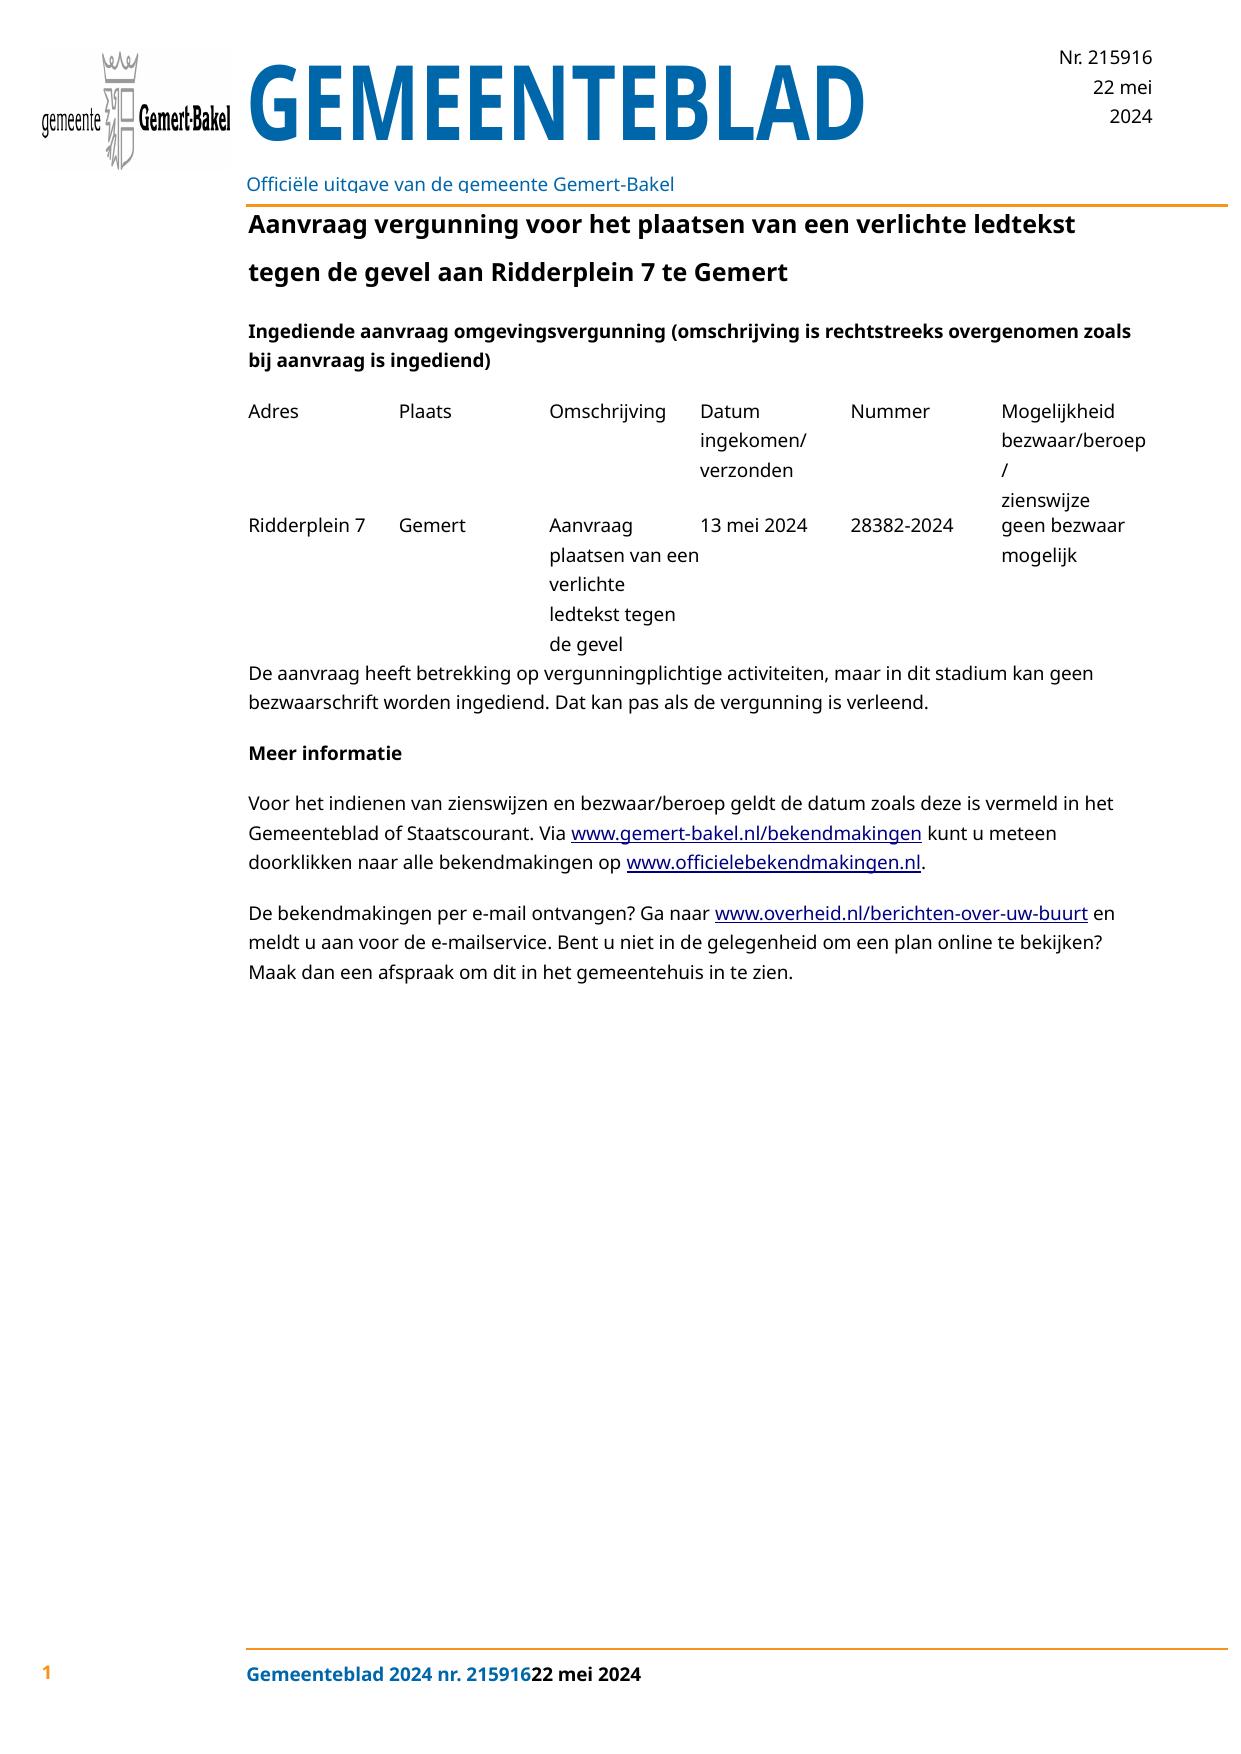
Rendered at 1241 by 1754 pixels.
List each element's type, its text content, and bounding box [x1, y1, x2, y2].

text De aanvraag heeft betrekking op vergunningplichtige activiteiten, maar in dit stadium kan geen bezwaarschrift worden ingediend. Dat kan pas als de vergunning is verleend. [248, 660, 1152, 715]
table_cell Ridderplein 7 [248, 513, 398, 657]
text Meer informatie [248, 740, 1152, 766]
table_cell geen bezwaar mogelijk [1001, 513, 1152, 657]
text Ingediende aanvraag omgevingsvergunning (omschrijving is rechtstreeks overgenomen zoals bij aanvraag is ingediend) [248, 318, 1152, 373]
table_header Omschrijving [549, 398, 700, 512]
table_header Mogelijkheid bezwaar/beroep/ zienswijze [1001, 398, 1152, 512]
table_cell Gemert [399, 513, 549, 657]
text Voor het indienen van zienswijzen en bezwaar/beroep geldt de datum zoals deze is vermeld in het Gemeenteblad of Staatscourant. Via www.gemert-bakel.nl/bekendmakingen kunt u meteen doorklikken naar alle bekendmakingen op www.officielebekendmakingen.nl. [248, 790, 1152, 875]
text De bekendmakingen per e-mail ontvangen? Ga naar www.overheid.nl/berichten-over-uw-buurt en meldt u aan voor de e-mailservice. Bent u niet in de gelegenheid om een plan online te bekijken? Maak dan een afspraak om dit in het gemeentehuis in te zien. [248, 900, 1152, 985]
picture [41, 47, 231, 172]
table_cell 28382-2024 [850, 513, 1001, 657]
table_header Datum ingekomen/ verzonden [700, 398, 850, 512]
text Aanvraag vergunning voor het plaatsen van een verlichte ledtekst tegen de gevel aan Ridderplein 7 te Gemert [248, 207, 1152, 288]
table_cell Aanvraag plaatsen van een verlichte ledtekst tegen de gevel [549, 513, 700, 657]
table_header Plaats [399, 398, 549, 512]
table_header Nummer [850, 398, 1001, 512]
table_cell 13 mei 2024 [700, 513, 850, 657]
table_header Adres [248, 398, 398, 512]
